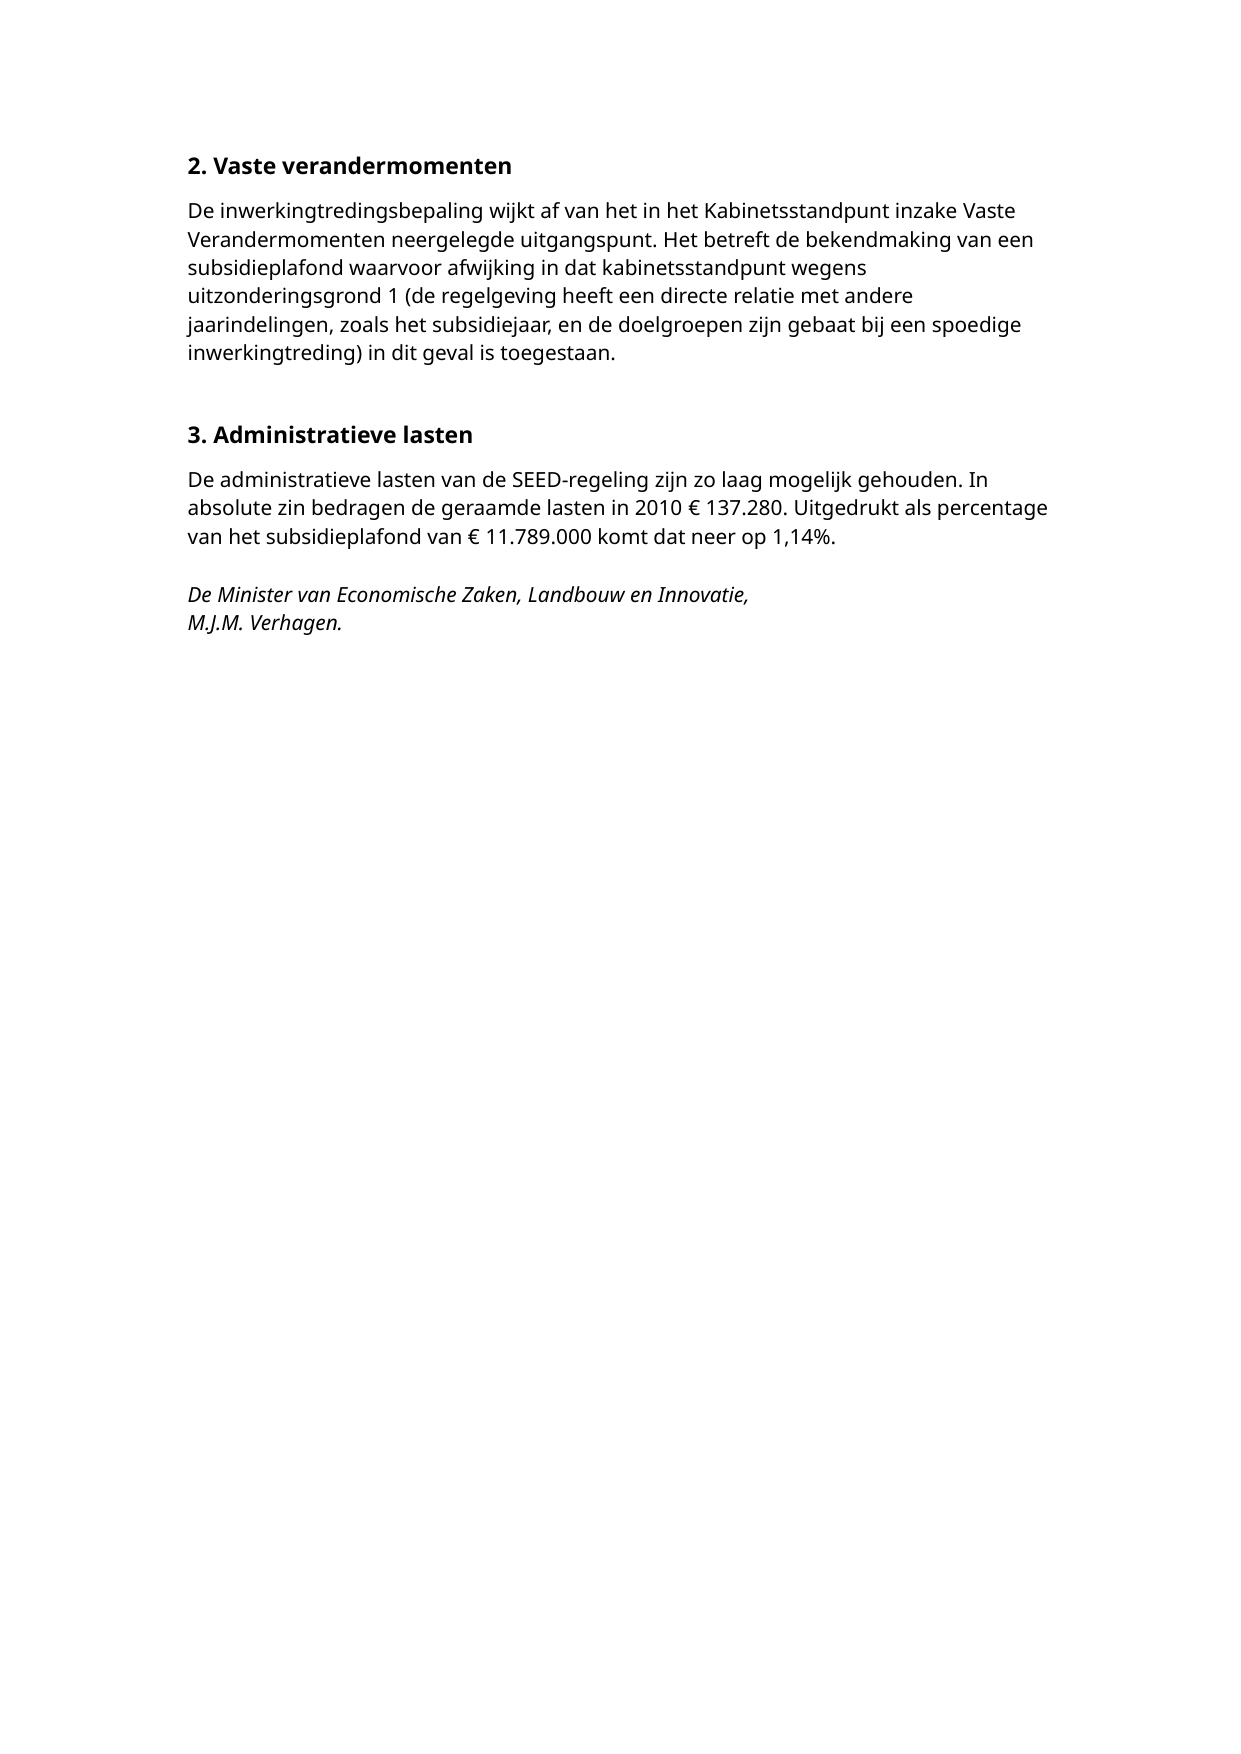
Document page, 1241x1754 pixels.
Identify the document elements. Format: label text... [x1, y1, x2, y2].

text De inwerkingtredingsbepaling wijkt af van het in het Kabinetsstandpunt inzake Vaste Verandermomenten neergelegde uitgangspunt. Het betreft de bekendmaking van een subsidieplafond waarvoor afwijking in dat kabinetsstandpunt wegens uitzonderingsgrond 1 (de regelgeving heeft een directe relatie met andere jaarindelingen, zoals het subsidiejaar, en de doelgroepen zijn gebaat bij een spoedige inwerkingtreding) in dit geval is toegestaan. [187, 196, 1053, 367]
subtitle 2. Vaste verandermomenten [187, 150, 1053, 181]
text M.J.M. Verhagen. [187, 608, 1053, 637]
text De administratieve lasten van de SEED-regeling zijn zo laag mogelijk gehouden. In absolute zin bedragen de geraamde lasten in 2010 € 137.280. Uitgedrukt als percentage van het subsidieplafond van € 11.789.000 komt dat neer op 1,14%. [187, 465, 1053, 550]
text De Minister van Economische Zaken, Landbouw en Innovatie, [187, 580, 1053, 608]
subtitle 3. Administratieve lasten [187, 419, 1053, 450]
